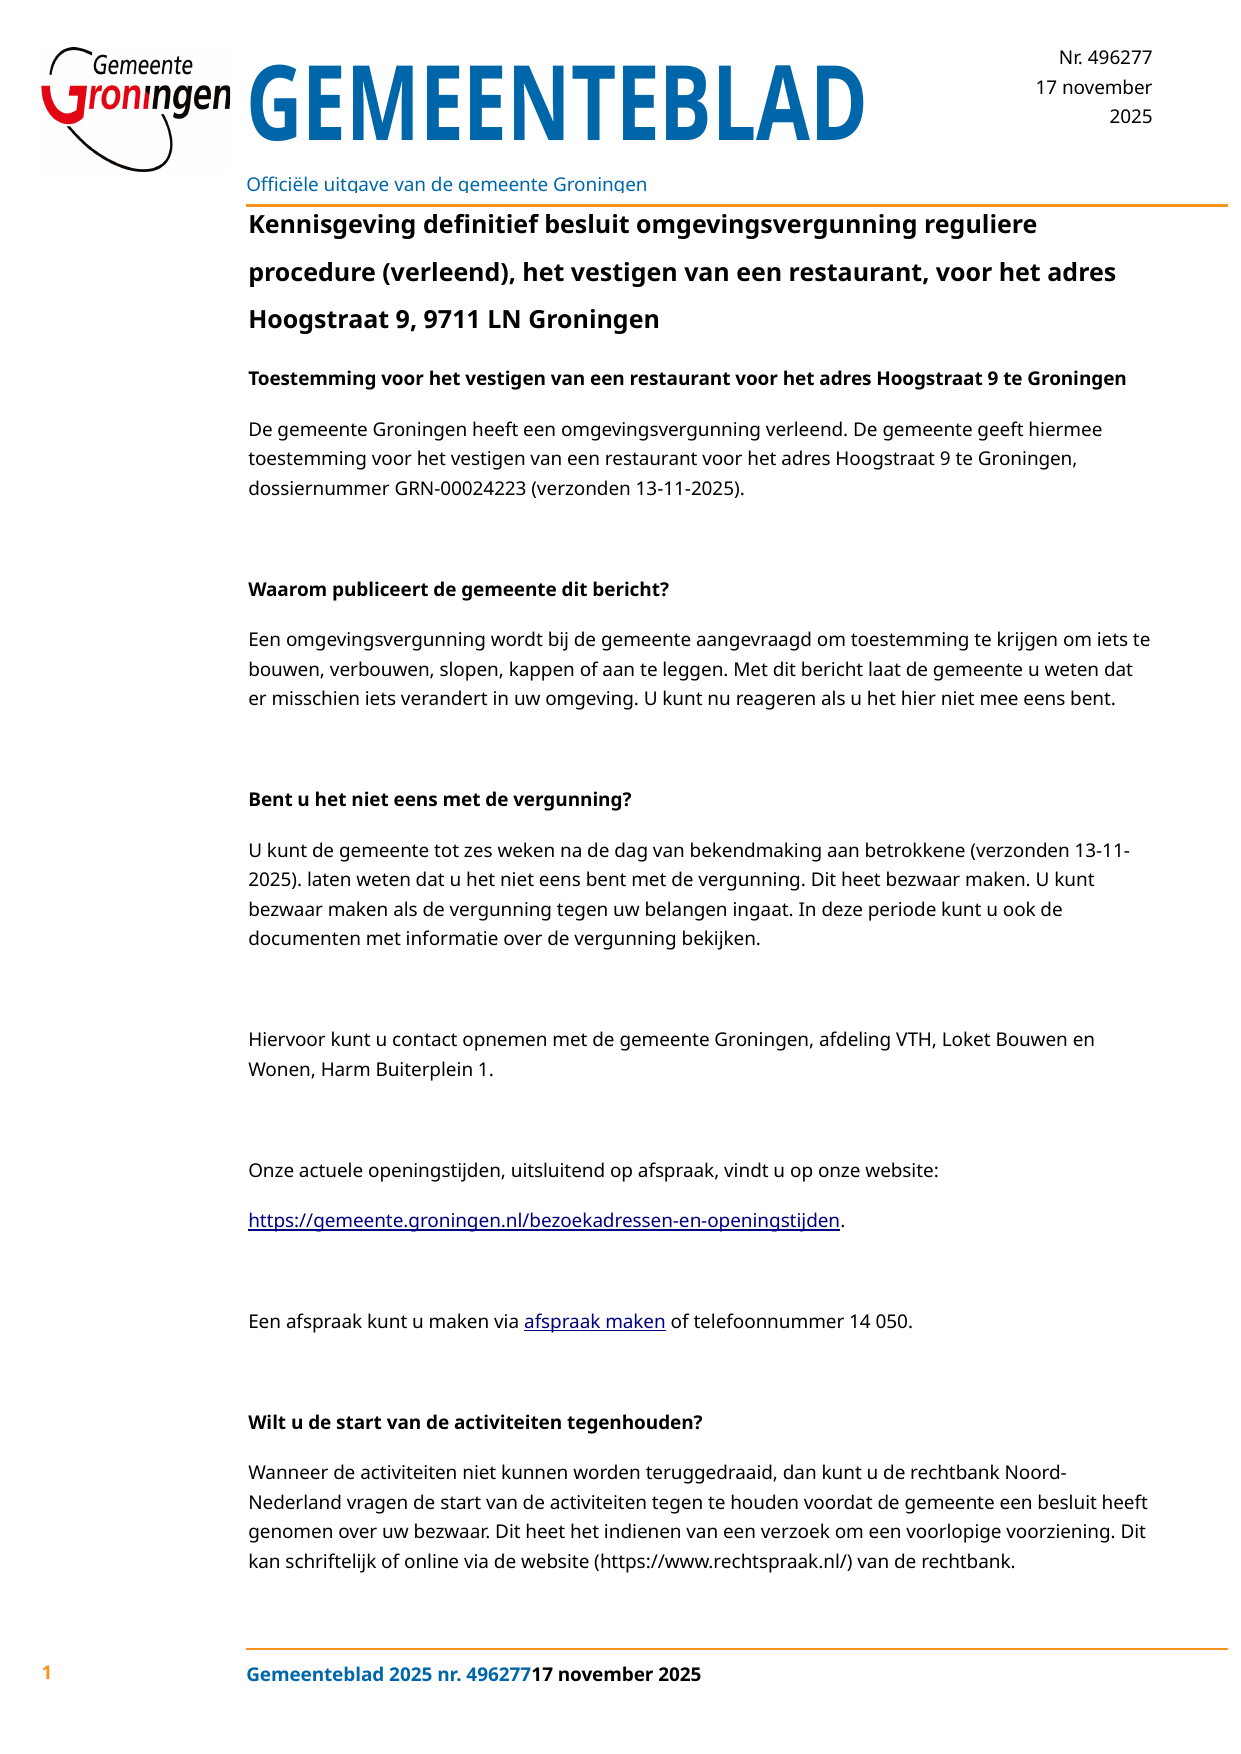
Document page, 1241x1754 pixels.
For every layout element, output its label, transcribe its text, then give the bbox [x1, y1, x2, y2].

text Kennisgeving definitief besluit omgevingsvergunning reguliere procedure (verleend), het vestigen van een restaurant, voor het adres Hoogstraat 9, 9711 LN Groningen [248, 207, 1152, 336]
text Bent u het niet eens met de vergunning? [248, 786, 1152, 812]
text Hiervoor kunt u contact opnemen met de gemeente Groningen, afdeling VTH, Loket Bouwen en Wonen, Harm Buiterplein 1. [248, 1026, 1152, 1082]
text Waarom publiceert de gemeente dit bericht? [248, 576, 1152, 602]
text https://gemeente.groningen.nl/bezoekadressen-en-openingstijden. [248, 1207, 1152, 1233]
text U kunt de gemeente tot zes weken na de dag van bekendmaking aan betrokkene (verzonden 13-11-2025). laten weten dat u het niet eens bent met de vergunning. Dit heet bezwaar maken. U kunt bezwaar maken als de vergunning tegen uw belangen ingaat. In deze periode kunt u ook de documenten met informatie over de vergunning bekijken. [248, 837, 1152, 951]
picture [41, 47, 231, 172]
text Onze actuele openingstijden, uitsluitend op afspraak, vindt u op onze website: [248, 1157, 1152, 1182]
text De gemeente Groningen heeft een omgevingsvergunning verleend. De gemeente geeft hiermee toestemming voor het vestigen van een restaurant voor het adres Hoogstraat 9 te Groningen, dossiernummer GRN-00024223 (verzonden 13-11-2025). [248, 416, 1152, 501]
text Een omgevingsvergunning wordt bij de gemeente aangevraagd om toestemming te krijgen om iets te bouwen, verbouwen, slopen, kappen of aan te leggen. Met dit bericht laat de gemeente u weten dat er misschien iets verandert in uw omgeving. U kunt nu reageren als u het hier niet mee eens bent. [248, 626, 1152, 711]
text Toestemming voor het vestigen van een restaurant voor het adres Hoogstraat 9 te Groningen [248, 366, 1152, 391]
text Wilt u de start van de activiteiten tegenhouden? [248, 1409, 1152, 1434]
text Een afspraak kunt u maken via afspraak maken of telefoonnummer 14 050. [248, 1308, 1152, 1334]
text Wanneer de activiteiten niet kunnen worden teruggedraaid, dan kunt u de rechtbank Noord-Nederland vragen de start van de activiteiten tegen te houden voordat de gemeente een besluit heeft genomen over uw bezwaar. Dit heet het indienen van een verzoek om een voorlopige voorziening. Dit kan schriftelijk of online via de website (https://www.rechtspraak.nl/) van de rechtbank. [248, 1459, 1152, 1574]
